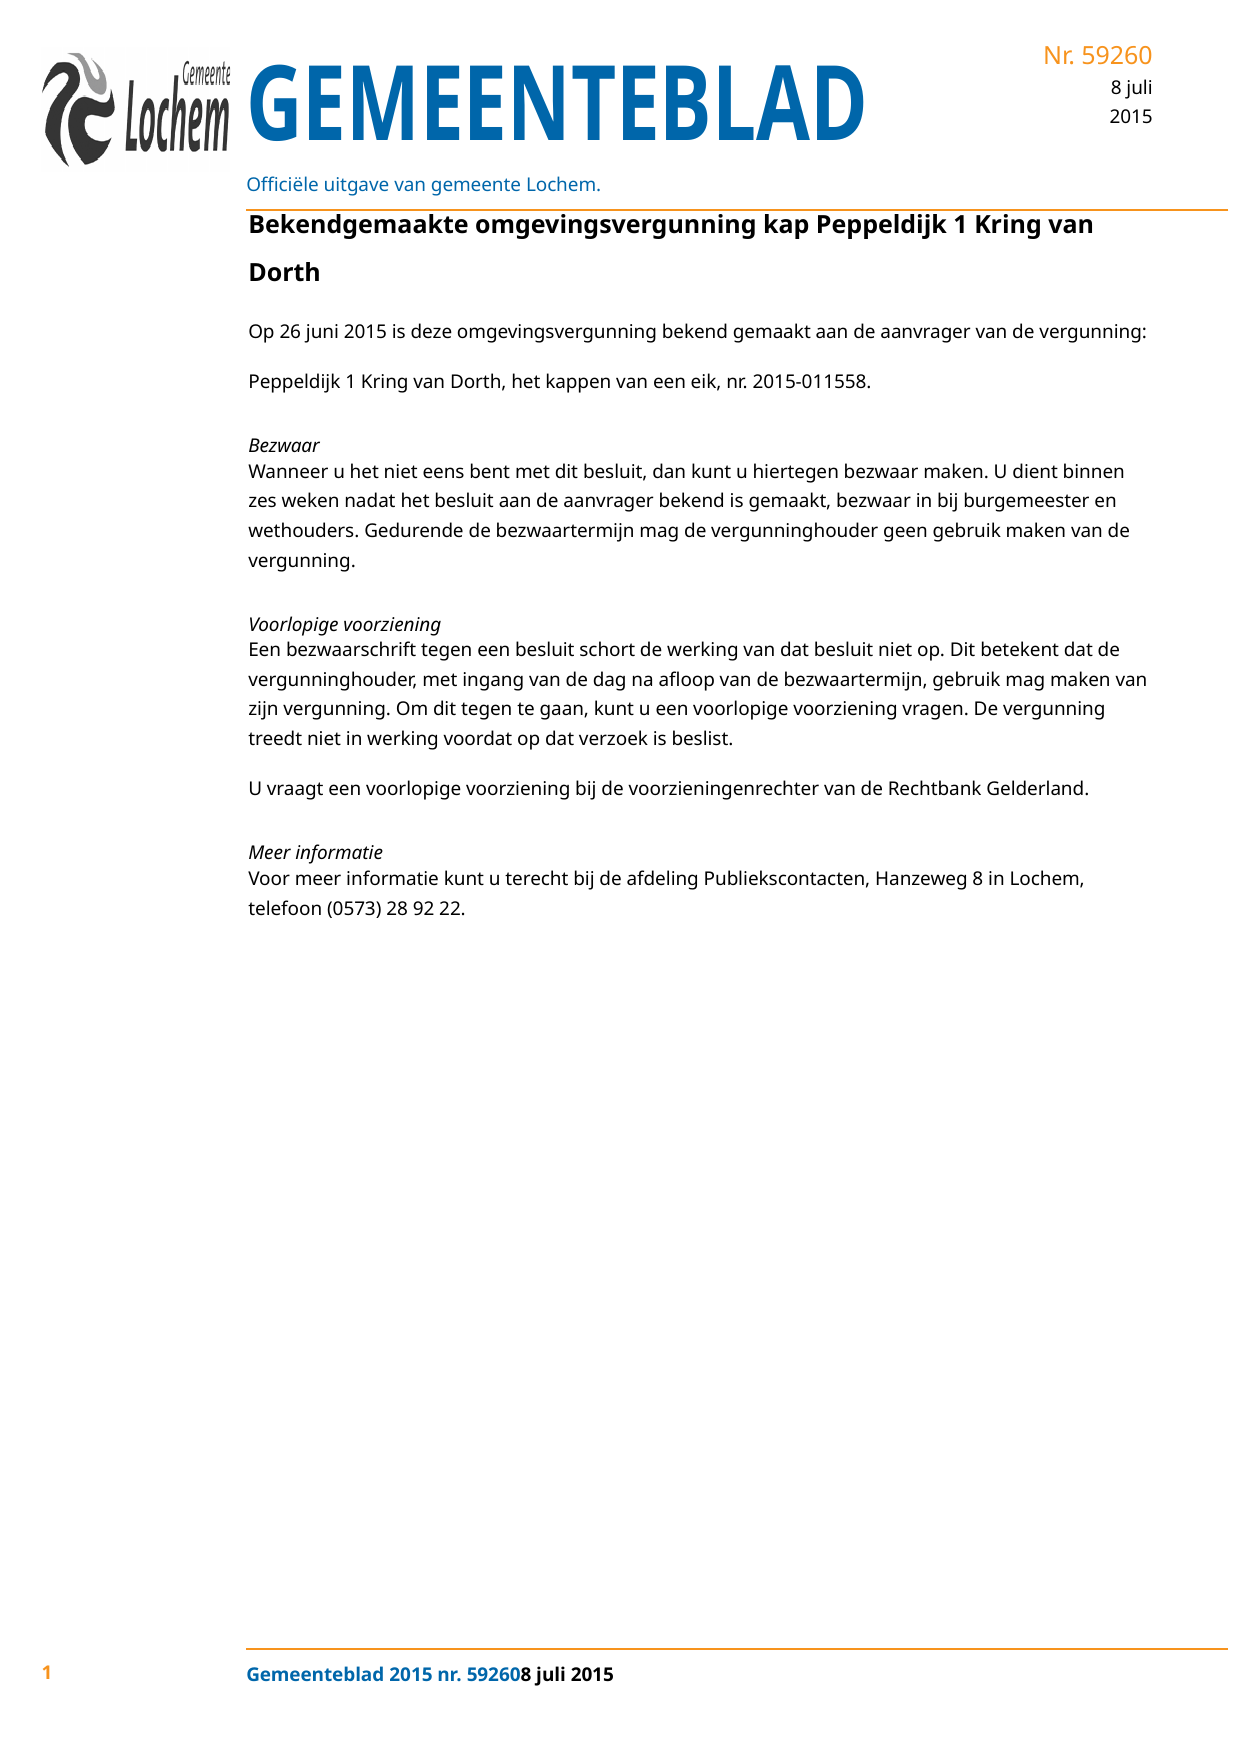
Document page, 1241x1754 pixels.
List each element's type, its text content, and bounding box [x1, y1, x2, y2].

text Meer informatie [248, 839, 1152, 865]
picture [41, 47, 231, 172]
text Wanneer u het niet eens bent met dit besluit, dan kunt u hiertegen bezwaar maken. U dient binnen zes weken nadat het besluit aan de aanvrager bekend is gemaakt, bezwaar in bij burgemeester en wethouders. Gedurende de bezwaartermijn mag de vergunninghouder geen gebruik maken van de vergunning. [248, 458, 1152, 572]
text Op 26 juni 2015 is deze omgevingsvergunning bekend gemaakt aan de aanvrager van de vergunning: [248, 318, 1152, 344]
text Voorlopige voorziening [248, 611, 1152, 636]
text Bekendgemaakte omgevingsvergunning kap Peppeldijk 1 Kring van Dorth [248, 211, 1152, 288]
text Voor meer informatie kunt u terecht bij de afdeling Publiekscontacten, Hanzeweg 8 in Lochem, telefoon (0573) 28 92 22. [248, 865, 1152, 921]
text Peppeldijk 1 Kring van Dorth, het kappen van een eik, nr. 2015-011558. [248, 368, 1152, 394]
text Een bezwaarschrift tegen een besluit schort de werking van dat besluit niet op. Dit betekent dat de vergunninghouder, met ingang van de dag na afloop van de bezwaartermijn, gebruik mag maken van zijn vergunning. Om dit tegen te gaan, kunt u een voorlopige voorziening vragen. De vergunning treedt niet in werking voordat op dat verzoek is beslist. [248, 636, 1152, 751]
text Bezwaar [248, 432, 1152, 458]
text U vraagt een voorlopige voorziening bij de voorzieningenrechter van de Rechtbank Gelderland. [248, 776, 1152, 801]
